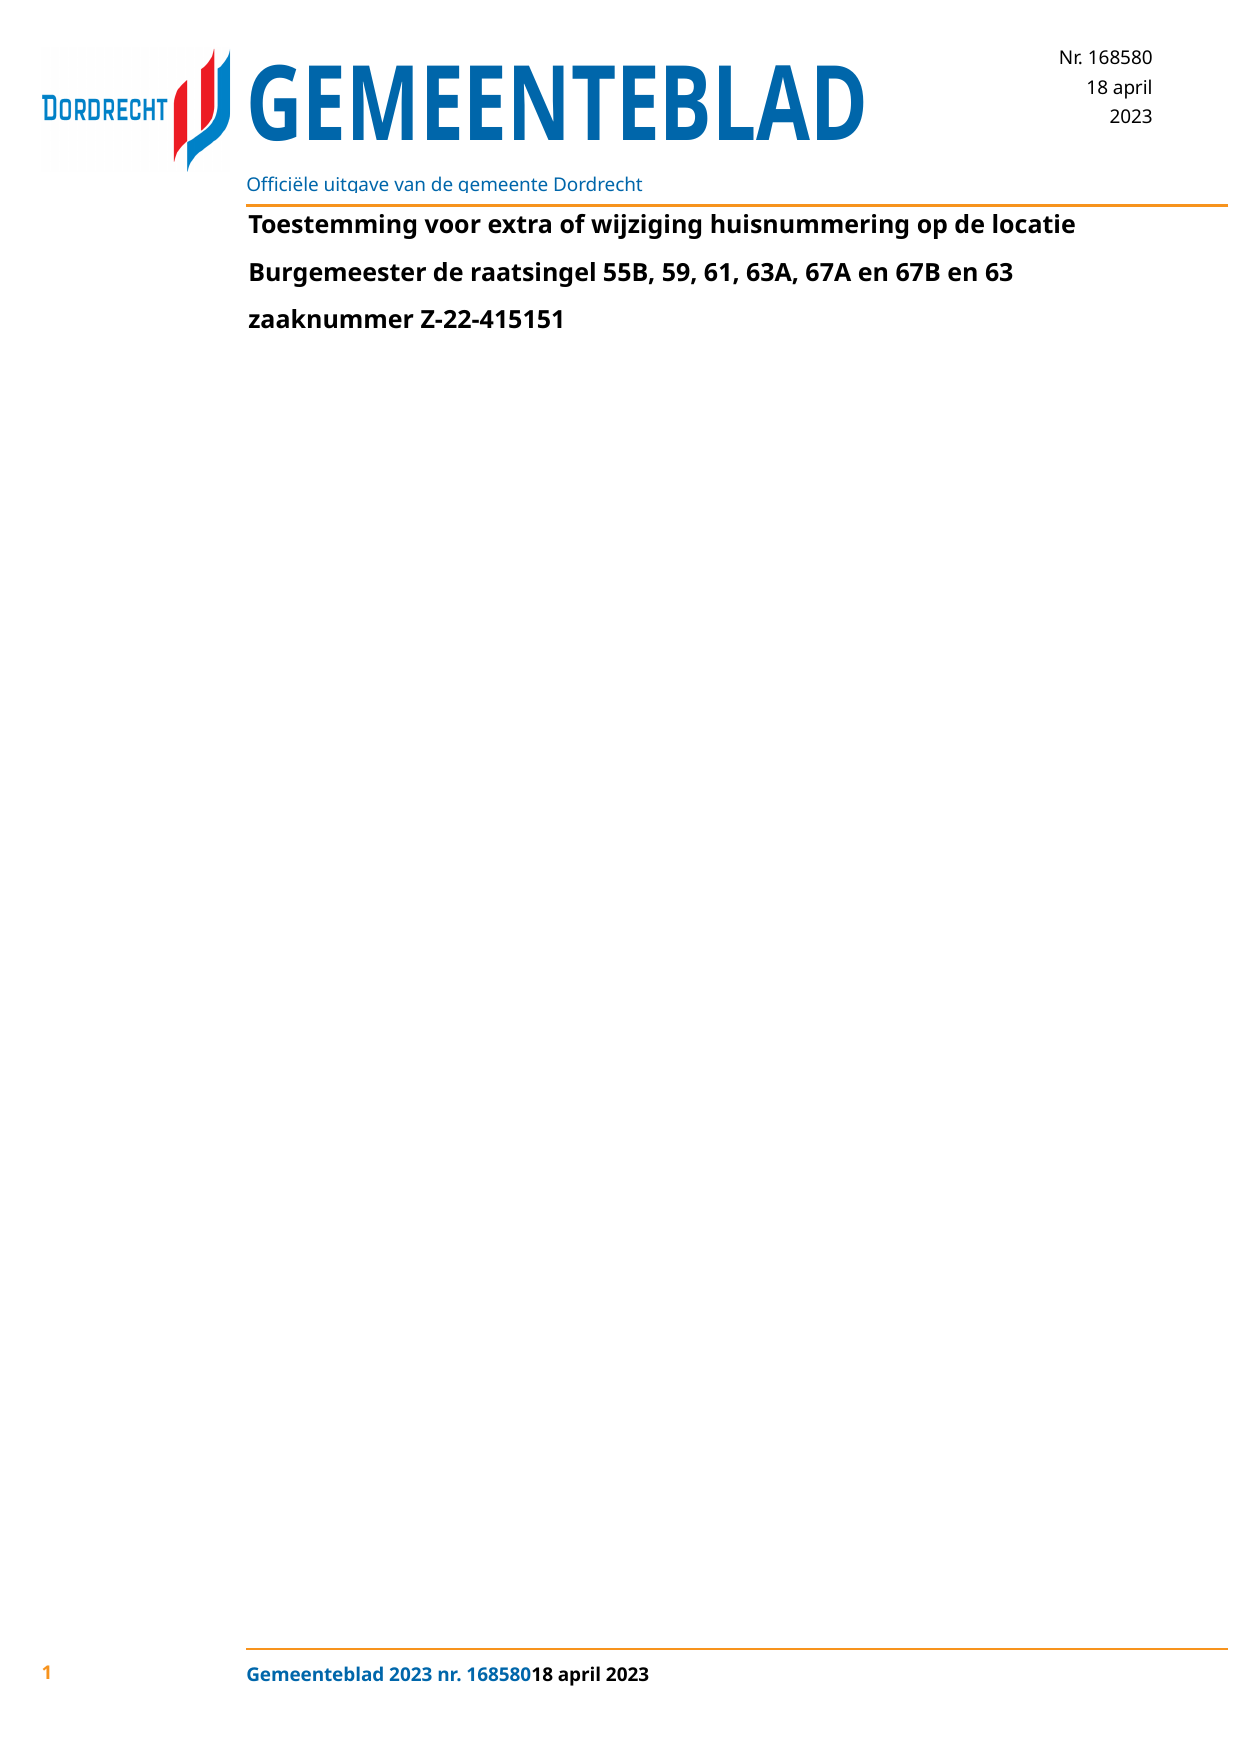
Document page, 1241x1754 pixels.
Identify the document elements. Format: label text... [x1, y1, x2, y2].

picture [41, 47, 231, 172]
text Toestemming voor extra of wijziging huisnummering op de locatie Burgemeester de raatsingel 55B, 59, 61, 63A, 67A en 67B en 63 zaaknummer Z-22-415151 [248, 207, 1152, 336]
